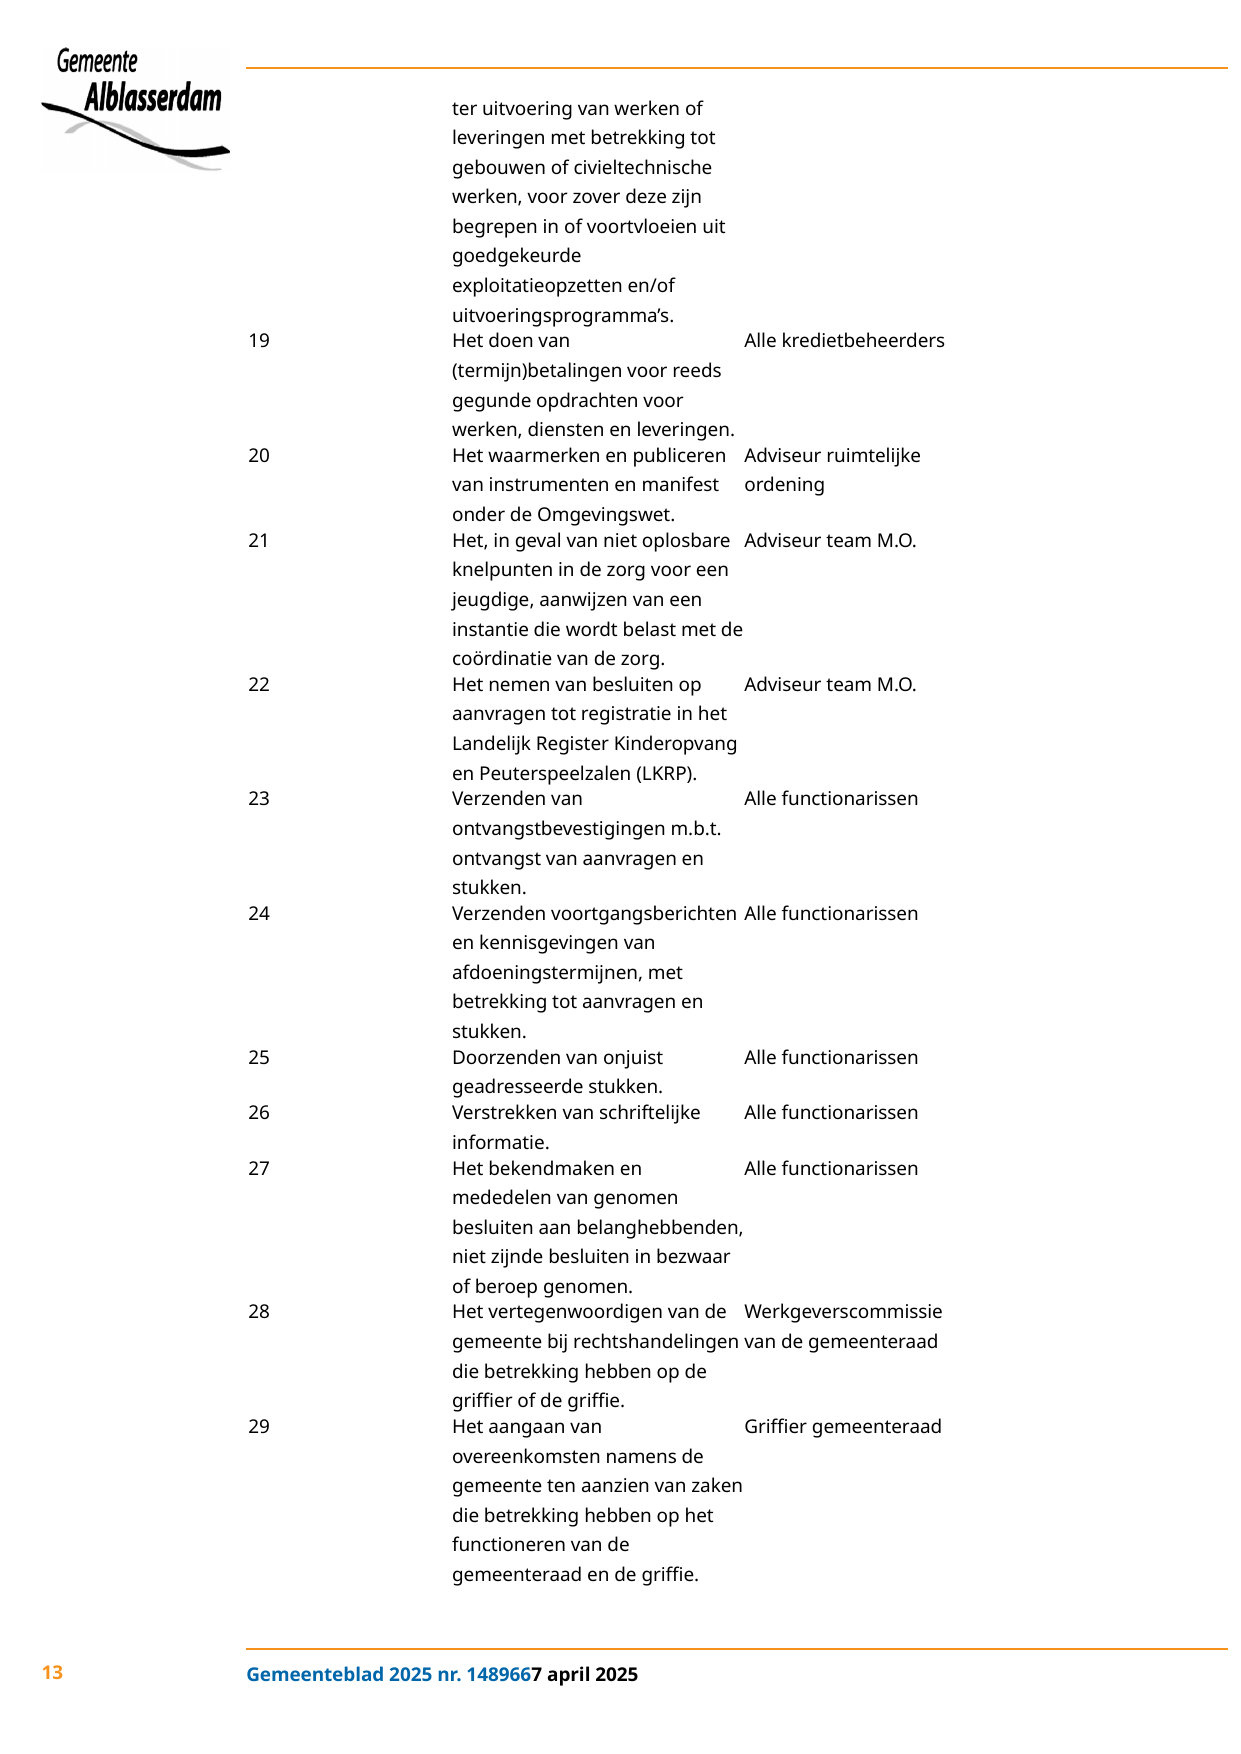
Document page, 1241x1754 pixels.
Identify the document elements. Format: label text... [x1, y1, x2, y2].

table_cell Het aangaan van overeenkomsten namens de gemeente ten aanzien van zaken die betrekking hebben op het functioneren van de gemeenteraad en de griffie. [452, 1413, 744, 1587]
table_cell [948, 1413, 1152, 1587]
table_cell 22 [248, 671, 452, 786]
table_cell [948, 1099, 1152, 1155]
picture [41, 47, 231, 172]
table_cell 28 [248, 1299, 452, 1413]
table_cell Het nemen van besluiten op aanvragen tot registratie in het Landelijk Register Kinderopvang en Peuterspeelzalen (LKRP). [452, 671, 744, 786]
table_cell Verzenden van ontvangstbevestigingen m.b.t. ontvangst van aanvragen en stukken. [452, 786, 744, 900]
table_cell [948, 95, 1152, 328]
table_cell Het vertegenwoordigen van de gemeente bij rechtshandelingen die betrekking hebben op de griffier of de griffie. [452, 1299, 744, 1413]
table_cell 26 [248, 1099, 452, 1155]
table_cell Adviseur team M.O. [744, 527, 948, 671]
table_cell Alle functionarissen [744, 1099, 948, 1155]
table_cell [948, 442, 1152, 527]
table_cell [744, 95, 948, 328]
table_cell [948, 671, 1152, 786]
table_cell [948, 1299, 1152, 1413]
table_cell Verzenden voortgangsberichten en kennisgevingen van afdoeningstermijnen, met betrekking tot aanvragen en stukken. [452, 900, 744, 1044]
table_cell Het bekendmaken en mededelen van genomen besluiten aan belanghebbenden, niet zijnde besluiten in bezwaar of beroep genomen. [452, 1155, 744, 1299]
table_cell [948, 328, 1152, 442]
table_cell [948, 527, 1152, 671]
table_cell Alle functionarissen [744, 900, 948, 1044]
table_cell Verstrekken van schriftelijke informatie. [452, 1099, 744, 1155]
table_cell 24 [248, 900, 452, 1044]
table_cell 27 [248, 1155, 452, 1299]
table_cell 20 [248, 442, 452, 527]
table_cell [948, 1155, 1152, 1299]
table_cell 25 [248, 1044, 452, 1099]
table_cell Werkgeverscommissie van de gemeenteraad [744, 1299, 948, 1413]
table_cell Alle functionarissen [744, 1044, 948, 1099]
table_cell Doorzenden van onjuist geadresseerde stukken. [452, 1044, 744, 1099]
table_cell Adviseur team M.O. [744, 671, 948, 786]
table_cell Alle kredietbeheerders [744, 328, 948, 442]
table_cell 21 [248, 527, 452, 671]
table_cell 19 [248, 328, 452, 442]
table_cell [248, 95, 452, 328]
table_cell 23 [248, 786, 452, 900]
table_cell Het, in geval van niet oplosbare knelpunten in de zorg voor een jeugdige, aanwijzen van een instantie die wordt belast met de coördinatie van de zorg. [452, 527, 744, 671]
table_cell ter uitvoering van werken of leveringen met betrekking tot gebouwen of civieltechnische werken, voor zover deze zijn begrepen in of voortvloeien uit goedgekeurde exploitatieopzetten en/of uitvoeringsprogramma’s. [452, 95, 744, 328]
table_cell Het waarmerken en publiceren van instrumenten en manifest onder de Omgevingswet. [452, 442, 744, 527]
table_cell [948, 786, 1152, 900]
table_cell [948, 1044, 1152, 1099]
table_cell Alle functionarissen [744, 1155, 948, 1299]
table_cell 29 [248, 1413, 452, 1587]
table_cell Alle functionarissen [744, 786, 948, 900]
table_cell Adviseur ruimtelijke ordening [744, 442, 948, 527]
table_cell [948, 900, 1152, 1044]
table_cell Het doen van (termijn)betalingen voor reeds gegunde opdrachten voor werken, diensten en leveringen. [452, 328, 744, 442]
table_cell Griffier gemeenteraad [744, 1413, 948, 1587]
